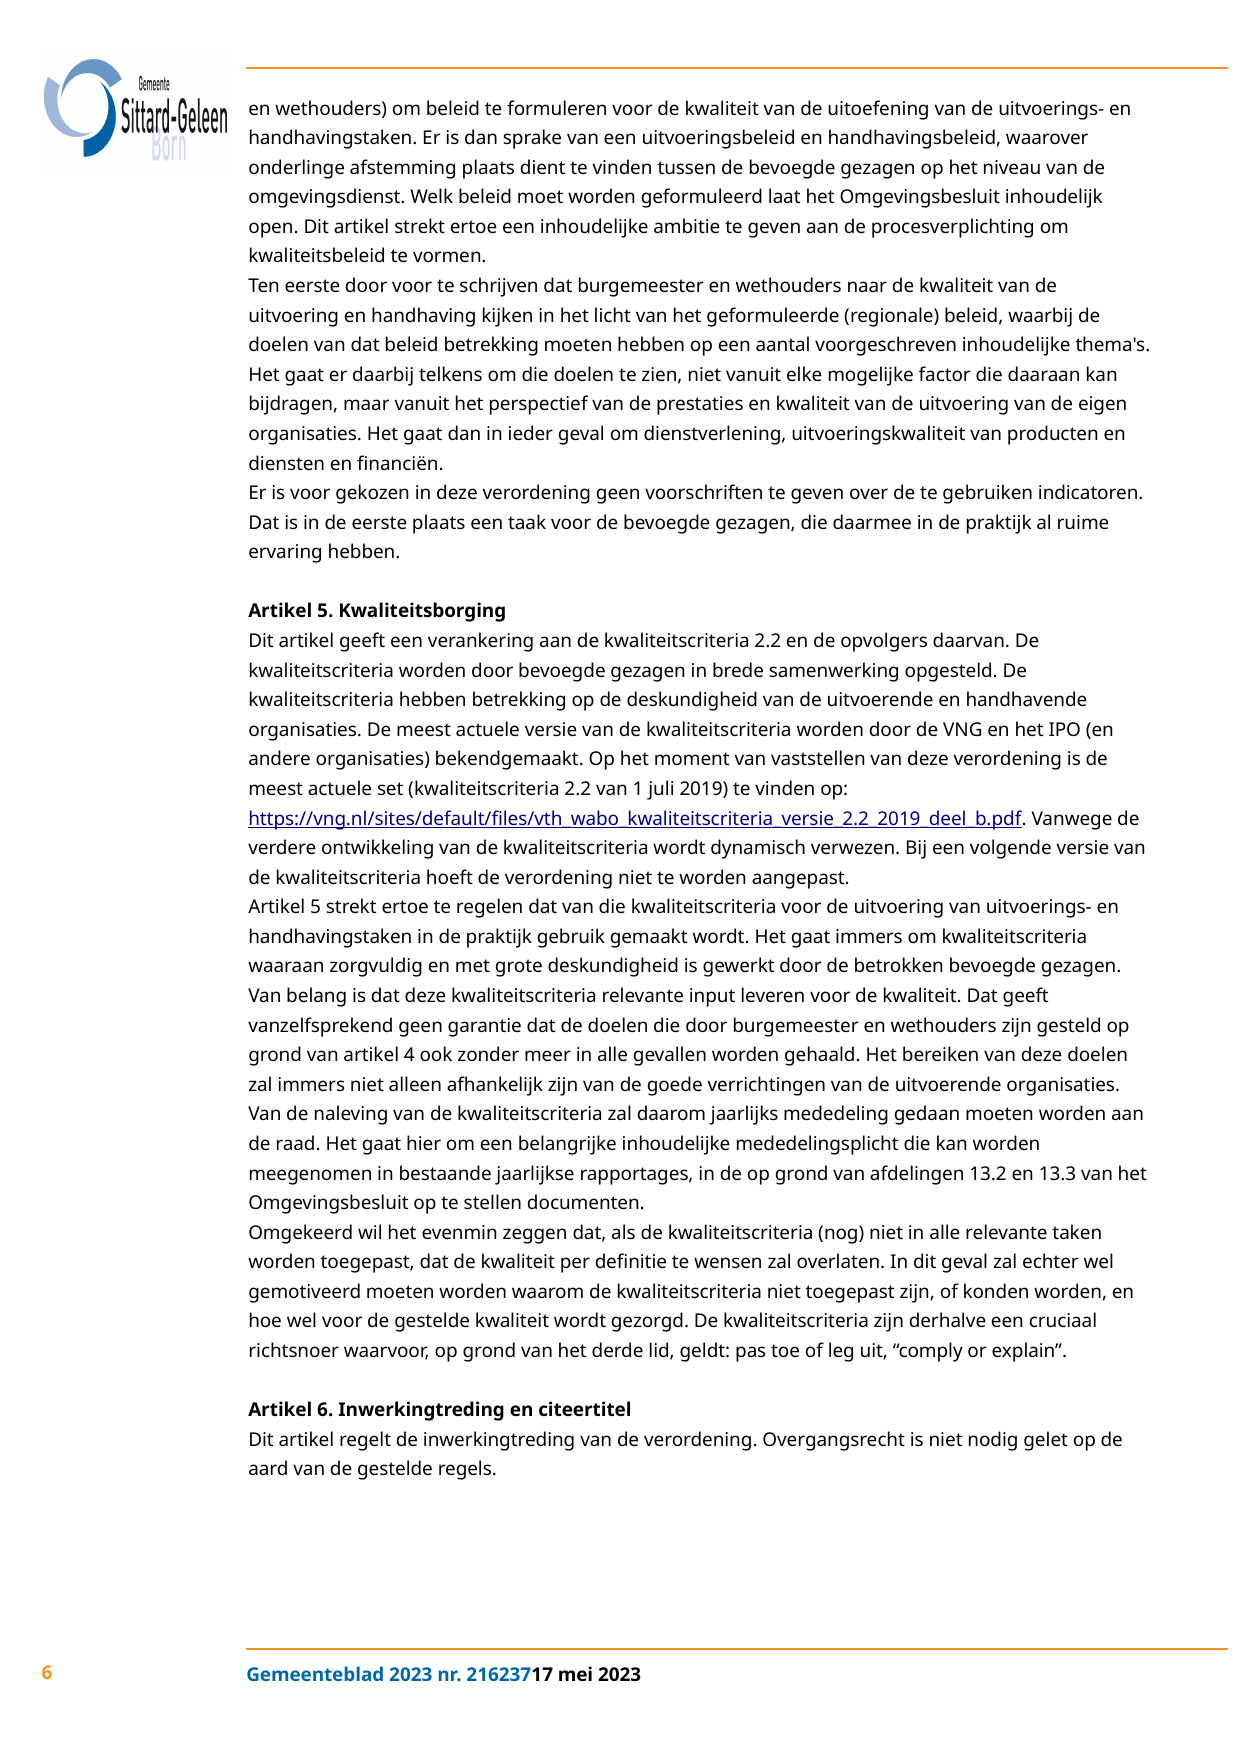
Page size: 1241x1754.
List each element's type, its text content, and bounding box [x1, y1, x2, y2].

text Dit artikel geeft een verankering aan de kwaliteitscriteria 2.2 en de opvolgers daarvan. De kwaliteitscriteria worden door bevoegde gezagen in brede samenwerking opgesteld. De kwaliteitscriteria hebben betrekking op de deskundigheid van de uitvoerende en handhavende organisaties. De meest actuele versie van de kwaliteitscriteria worden door de VNG en het IPO (en andere organisaties) bekendgemaakt. Op het moment van vaststellen van deze verordening is de meest actuele set (kwaliteitscriteria 2.2 van 1 juli 2019) te vinden op: https://vng.nl/sites/default/files/vth_wabo_kwaliteitscriteria_versie_2.2_2019_deel_b.pdf. Vanwege de verdere ontwikkeling van de kwaliteitscriteria wordt dynamisch verwezen. Bij een volgende versie van de kwaliteitscriteria hoeft de verordening niet te worden aangepast. [248, 627, 1152, 890]
text en wethouders) om beleid te formuleren voor de kwaliteit van de uitoefening van de uitvoerings- en handhavingstaken. Er is dan sprake van een uitvoeringsbeleid en handhavingsbeleid, waarover onderlinge afstemming plaats dient te vinden tussen de bevoegde gezagen op het niveau van de omgevingsdienst. Welk beleid moet worden geformuleerd laat het Omgevingsbesluit inhoudelijk open. Dit artikel strekt ertoe een inhoudelijke ambitie te geven aan de procesverplichting om kwaliteitsbeleid te vormen. [248, 95, 1152, 268]
picture [41, 47, 231, 172]
text Ten eerste door voor te schrijven dat burgemeester en wethouders naar de kwaliteit van de uitvoering en handhaving kijken in het licht van het geformuleerde (regionale) beleid, waarbij de doelen van dat beleid betrekking moeten hebben op een aantal voorgeschreven inhoudelijke thema's. Het gaat er daarbij telkens om die doelen te zien, niet vanuit elke mogelijke factor die daaraan kan bijdragen, maar vanuit het perspectief van de prestaties en kwaliteit van de uitvoering van de eigen organisaties. Het gaat dan in ieder geval om dienstverlening, uitvoeringskwaliteit van producten en diensten en financiën. [248, 272, 1152, 476]
text Dit artikel regelt de inwerkingtreding van de verordening. Overgangsrecht is niet nodig gelet op de aard van de gestelde regels. [248, 1426, 1152, 1481]
text Er is voor gekozen in deze verordening geen voorschriften te geven over de te gebruiken indicatoren. Dat is in de eerste plaats een taak voor de bevoegde gezagen, die daarmee in de praktijk al ruime ervaring hebben. [248, 479, 1152, 564]
text Artikel 6. Inwerkingtreding en citeertitel [248, 1396, 1152, 1422]
text Artikel 5 strekt ertoe te regelen dat van die kwaliteitscriteria voor de uitvoering van uitvoerings- en handhavingstaken in de praktijk gebruik gemaakt wordt. Het gaat immers om kwaliteitscriteria waaraan zorgvuldig en met grote deskundigheid is gewerkt door de betrokken bevoegde gezagen. Van belang is dat deze kwaliteitscriteria relevante input leveren voor de kwaliteit. Dat geeft vanzelfsprekend geen garantie dat de doelen die door burgemeester en wethouders zijn gesteld op grond van artikel 4 ook zonder meer in alle gevallen worden gehaald. Het bereiken van deze doelen zal immers niet alleen afhankelijk zijn van de goede verrichtingen van de uitvoerende organisaties. Van de naleving van de kwaliteitscriteria zal daarom jaarlijks mededeling gedaan moeten worden aan de raad. Het gaat hier om een belangrijke inhoudelijke mededelingsplicht die kan worden meegenomen in bestaande jaarlijkse rapportages, in de op grond van afdelingen 13.2 en 13.3 van het Omgevingsbesluit op te stellen documenten. [248, 893, 1152, 1215]
text Artikel 5. Kwaliteitsborging [248, 598, 1152, 623]
text Omgekeerd wil het evenmin zeggen dat, als de kwaliteitscriteria (nog) niet in alle relevante taken worden toegepast, dat de kwaliteit per definitie te wensen zal overlaten. In dit geval zal echter wel gemotiveerd moeten worden waarom de kwaliteitscriteria niet toegepast zijn, of konden worden, en hoe wel voor de gestelde kwaliteit wordt gezorgd. De kwaliteitscriteria zijn derhalve een cruciaal richtsnoer waarvoor, op grond van het derde lid, geldt: pas toe of leg uit, “comply or explain”. [248, 1219, 1152, 1363]
